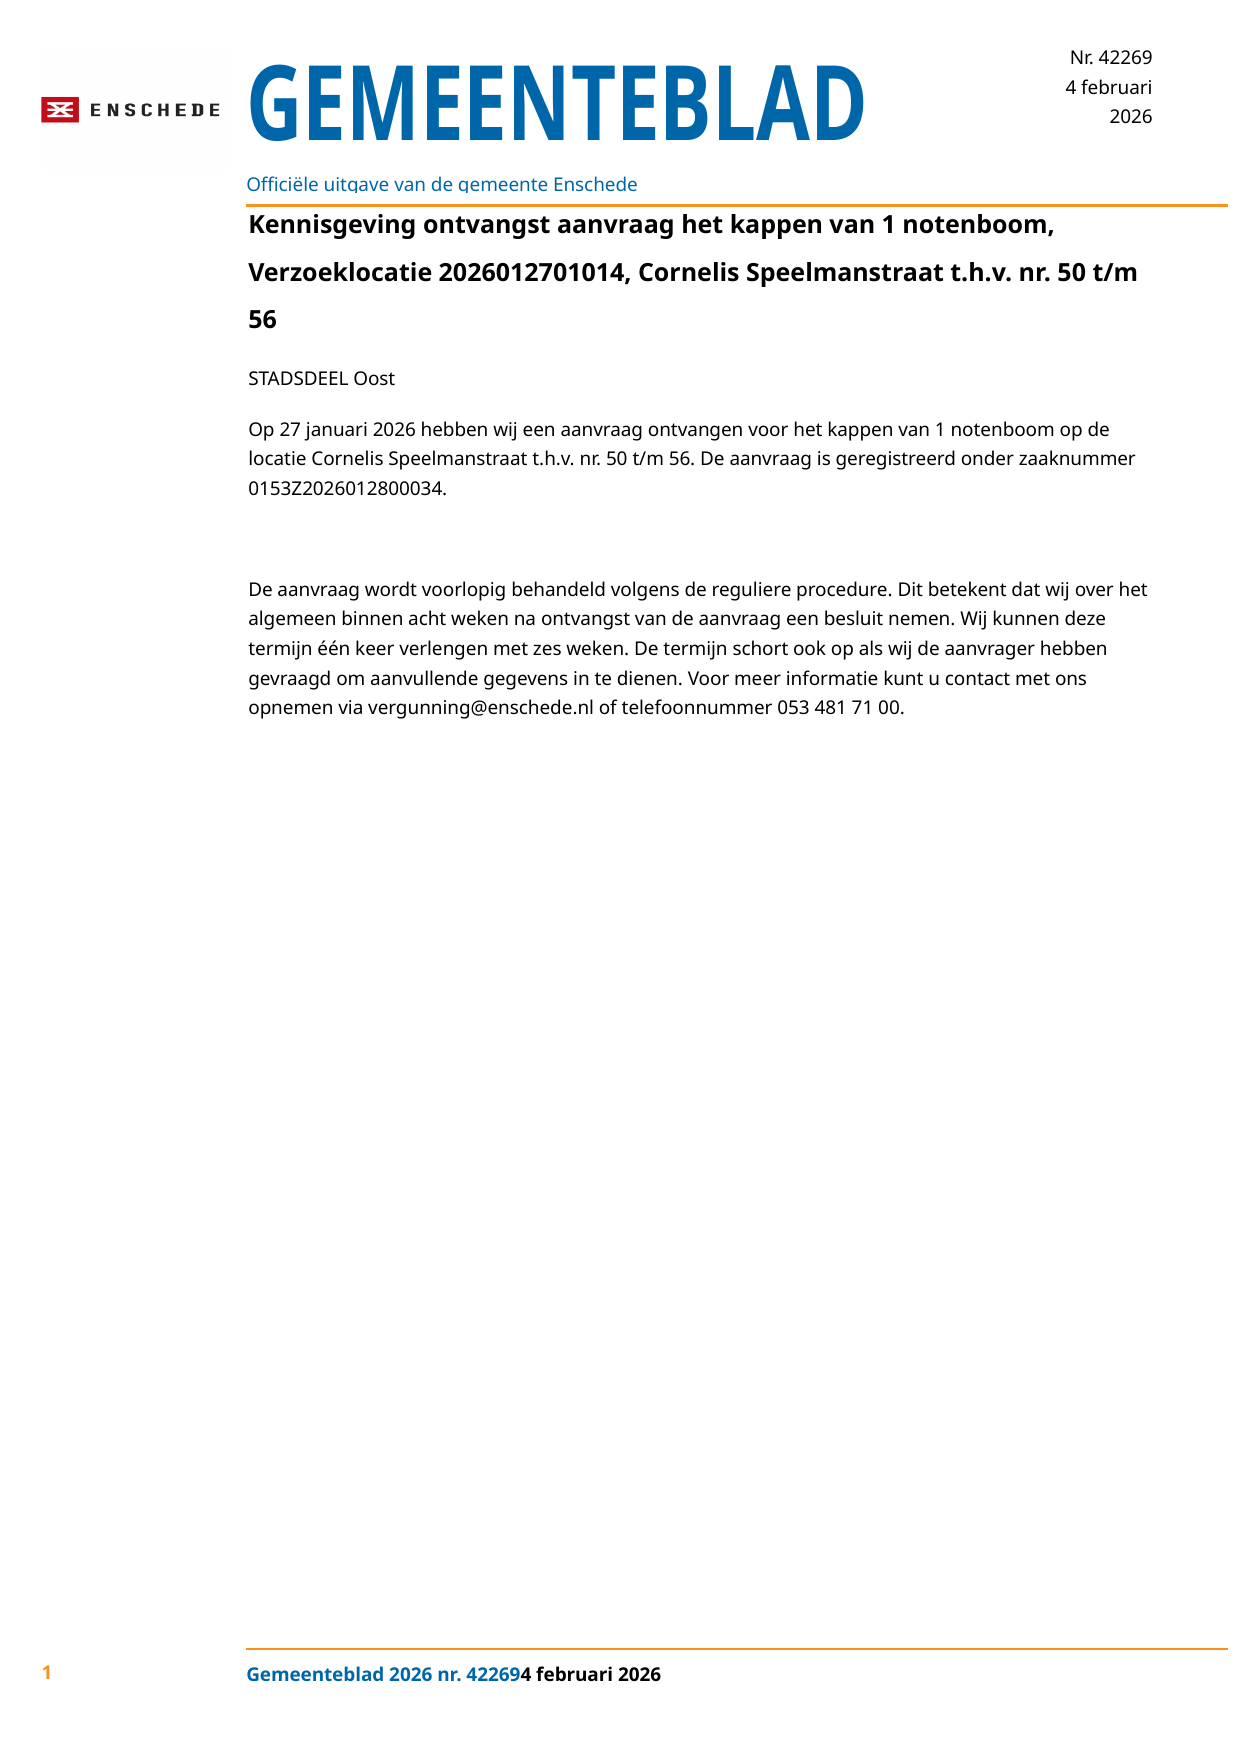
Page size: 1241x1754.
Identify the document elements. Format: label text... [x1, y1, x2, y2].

picture [41, 47, 231, 172]
text Op 27 januari 2026 hebben wij een aanvraag ontvangen voor het kappen van 1 notenboom op de locatie Cornelis Speelmanstraat t.h.v. nr. 50 t/m 56. De aanvraag is geregistreerd onder zaaknummer 0153Z2026012800034. [248, 416, 1152, 501]
text STADSDEEL Oost [248, 366, 1152, 391]
text Kennisgeving ontvangst aanvraag het kappen van 1 notenboom, Verzoeklocatie 2026012701014, Cornelis Speelmanstraat t.h.v. nr. 50 t/m 56 [248, 207, 1152, 336]
text De aanvraag wordt voorlopig behandeld volgens de reguliere procedure. Dit betekent dat wij over het algemeen binnen acht weken na ontvangst van de aanvraag een besluit nemen. Wij kunnen deze termijn één keer verlengen met zes weken. De termijn schort ook op als wij de aanvrager hebben gevraagd om aanvullende gegevens in te dienen. Voor meer informatie kunt u contact met ons opnemen via vergunning@enschede.nl of telefoonnummer 053 481 71 00. [248, 576, 1152, 720]
